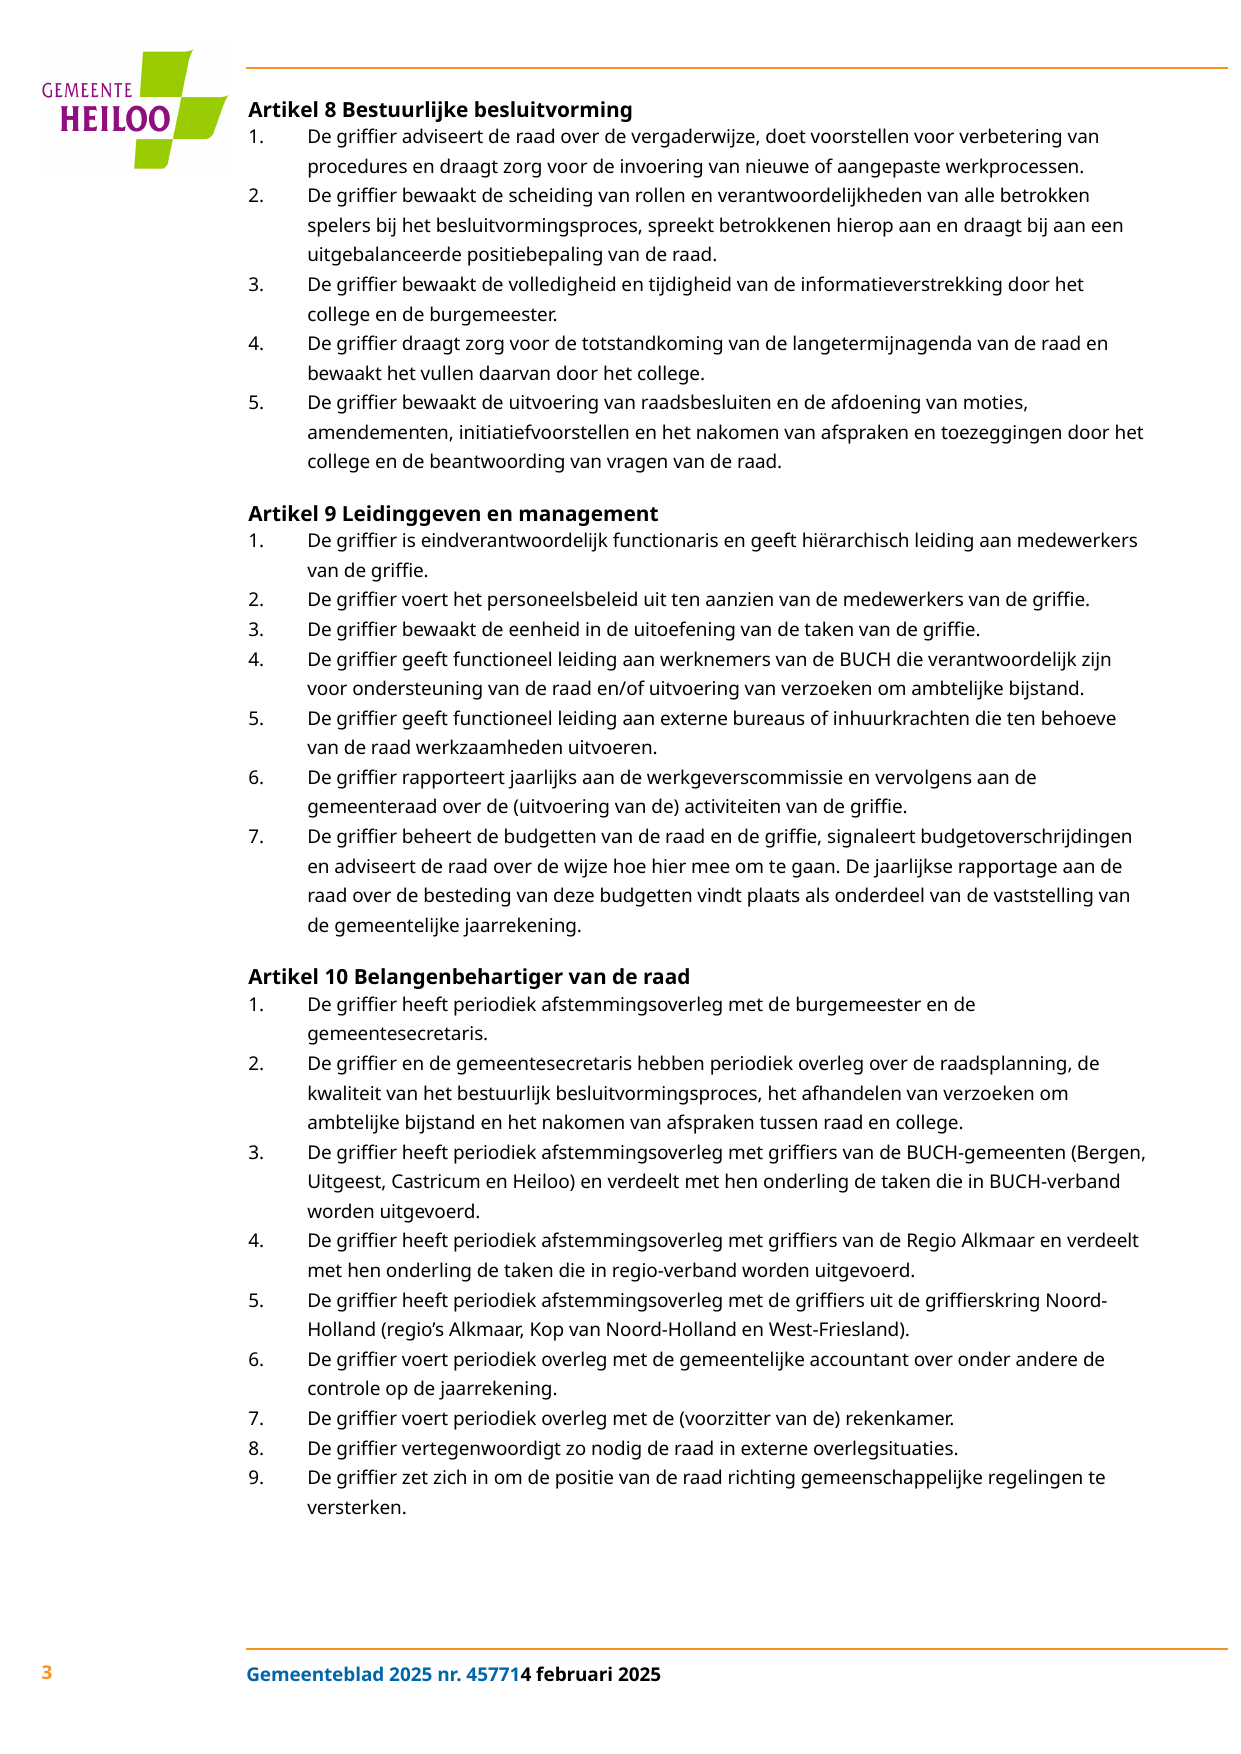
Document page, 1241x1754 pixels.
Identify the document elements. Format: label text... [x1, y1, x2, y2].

list De griffier geeft functioneel leiding aan externe bureaus of inhuurkrachten die ten behoeve van de raad werkzaamheden uitvoeren. [248, 705, 1152, 760]
picture [41, 47, 231, 172]
list De griffier adviseert de raad over de vergaderwijze, doet voorstellen voor verbetering van procedures en draagt zorg voor de invoering van nieuwe of aangepaste werkprocessen. [248, 123, 1152, 178]
list De griffier beheert de budgetten van de raad en de griffie, signaleert budgetoverschrijdingen en adviseert de raad over de wijze hoe hier mee om te gaan. De jaarlijkse rapportage aan de raad over de besteding van deze budgetten vindt plaats als onderdeel van de vaststelling van de gemeentelijke jaarrekening. [248, 823, 1152, 938]
list De griffier vertegenwoordigt zo nodig de raad in externe overlegsituaties. [248, 1435, 1152, 1460]
list De griffier bewaakt de uitvoering van raadsbesluiten en de afdoening van moties, amendementen, initiatiefvoorstellen en het nakomen van afspraken en toezeggingen door het college en de beantwoording van vragen van de raad. [248, 389, 1152, 474]
list De griffier heeft periodiek afstemmingsoverleg met de burgemeester en de gemeentesecretaris. [248, 991, 1152, 1046]
list De griffier en de gemeentesecretaris hebben periodiek overleg over de raadsplanning, de kwaliteit van het bestuurlijk besluitvormingsproces, het afhandelen van verzoeken om ambtelijke bijstand en het nakomen van afspraken tussen raad en college. [248, 1050, 1152, 1135]
text Artikel 8 Bestuurlijke besluitvorming [248, 95, 1152, 123]
list De griffier zet zich in om de positie van de raad richting gemeenschappelijke regelingen te versterken. [248, 1464, 1152, 1519]
list De griffier voert periodiek overleg met de gemeentelijke accountant over onder andere de controle op de jaarrekening. [248, 1346, 1152, 1401]
list De griffier geeft functioneel leiding aan werknemers van de BUCH die verantwoordelijk zijn voor ondersteuning van de raad en/of uitvoering van verzoeken om ambtelijke bijstand. [248, 646, 1152, 701]
list De griffier draagt zorg voor de totstandkoming van de langetermijnagenda van de raad en bewaakt het vullen daarvan door het college. [248, 330, 1152, 386]
list De griffier bewaakt de eenheid in de uitoefening van de taken van de griffie. [248, 616, 1152, 642]
list De griffier rapporteert jaarlijks aan de werkgeverscommissie en vervolgens aan de gemeenteraad over de (uitvoering van de) activiteiten van de griffie. [248, 764, 1152, 819]
list De griffier is eindverantwoordelijk functionaris en geeft hiërarchisch leiding aan medewerkers van de griffie. [248, 527, 1152, 583]
list De griffier voert het personeelsbeleid uit ten aanzien van de medewerkers van de griffie. [248, 587, 1152, 612]
list De griffier heeft periodiek afstemmingsoverleg met griffiers van de Regio Alkmaar en verdeelt met hen onderling de taken die in regio-verband worden uitgevoerd. [248, 1228, 1152, 1283]
list De griffier heeft periodiek afstemmingsoverleg met de griffiers uit de griffierskring Noord-Holland (regio’s Alkmaar, Kop van Noord-Holland en West-Friesland). [248, 1287, 1152, 1342]
list De griffier voert periodiek overleg met de (voorzitter van de) rekenkamer. [248, 1405, 1152, 1431]
text Artikel 9 Leidinggeven en management [248, 499, 1152, 527]
list De griffier bewaakt de volledigheid en tijdigheid van de informatieverstrekking door het college en de burgemeester. [248, 271, 1152, 326]
list De griffier heeft periodiek afstemmingsoverleg met griffiers van de BUCH-gemeenten (Bergen, Uitgeest, Castricum en Heiloo) en verdeelt met hen onderling de taken die in BUCH-verband worden uitgevoerd. [248, 1139, 1152, 1224]
text Artikel 10 Belangenbehartiger van de raad [248, 962, 1152, 991]
list De griffier bewaakt de scheiding van rollen en verantwoordelijkheden van alle betrokken spelers bij het besluitvormingsproces, spreekt betrokkenen hierop aan en draagt bij aan een uitgebalanceerde positiebepaling van de raad. [248, 182, 1152, 267]
